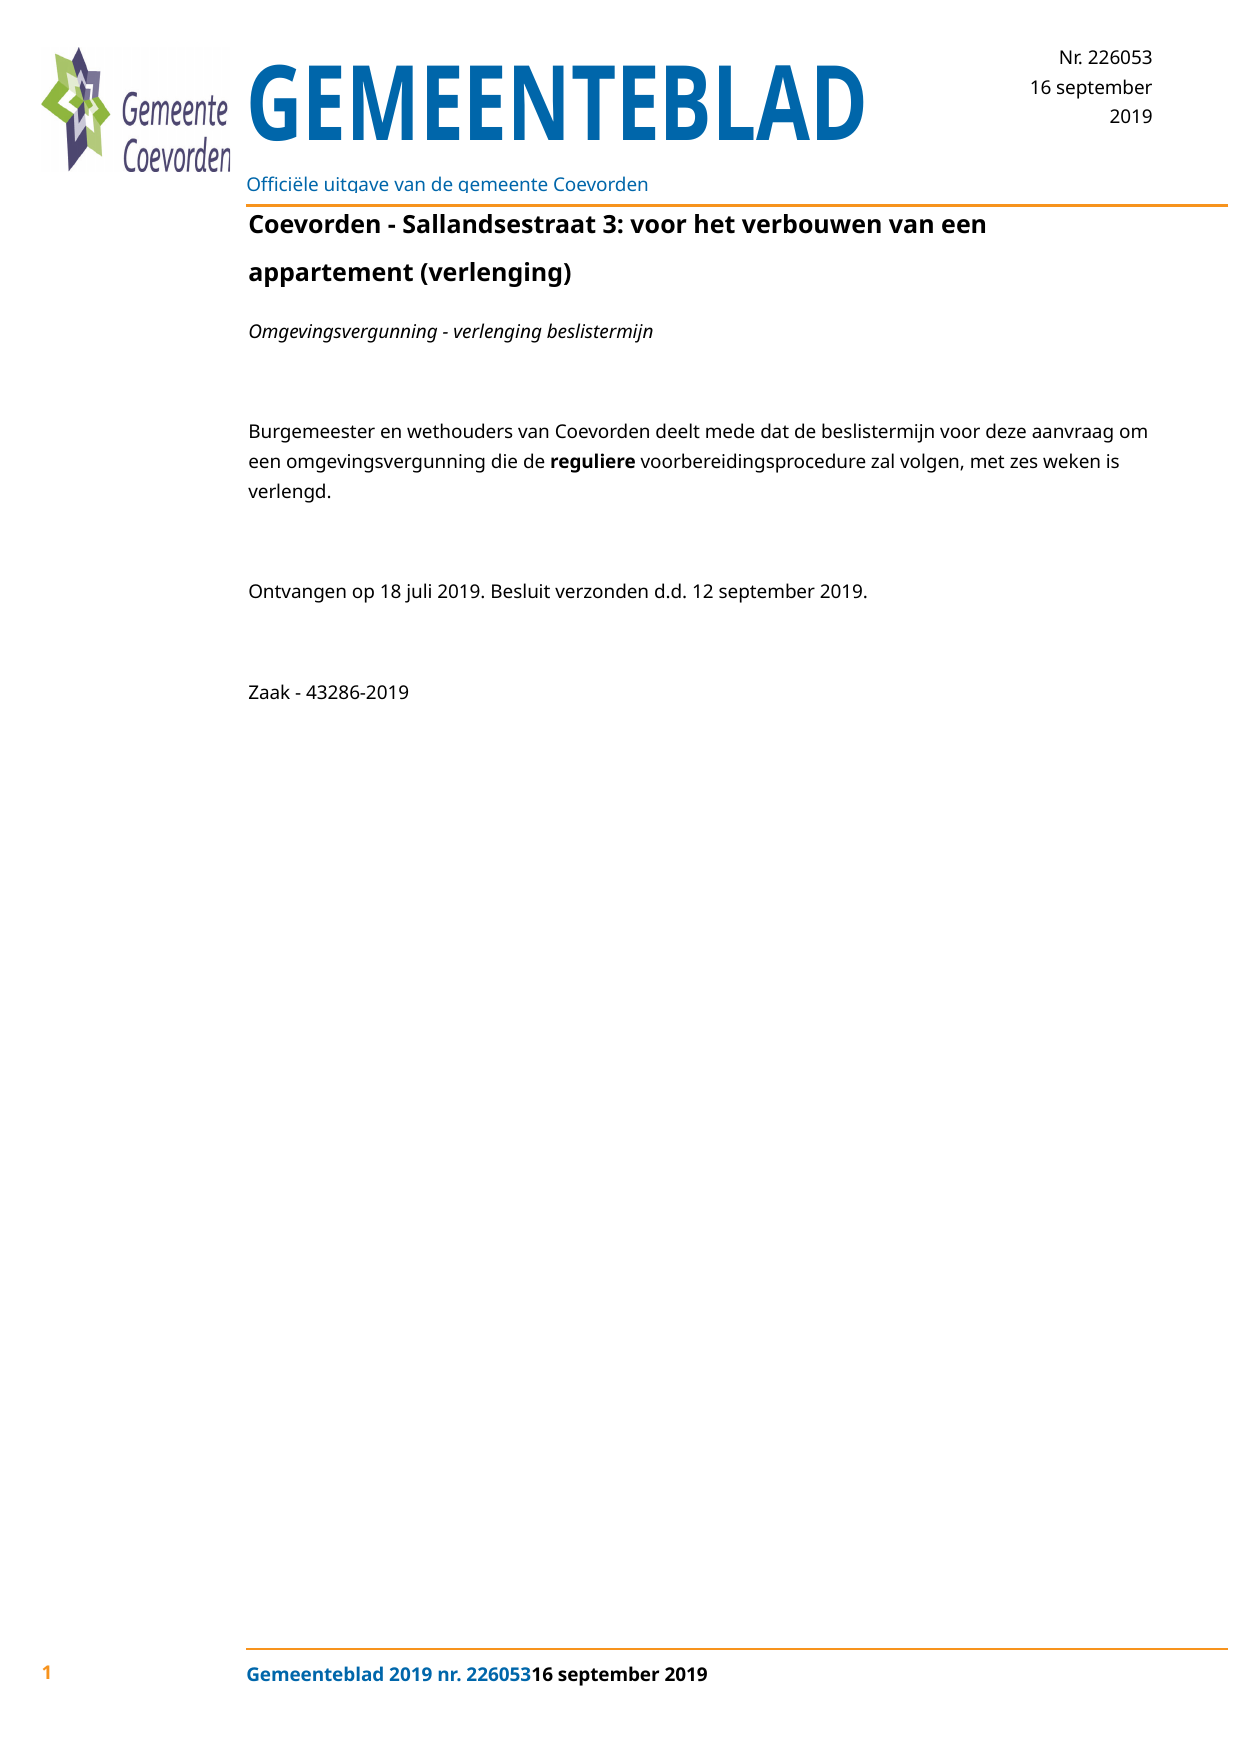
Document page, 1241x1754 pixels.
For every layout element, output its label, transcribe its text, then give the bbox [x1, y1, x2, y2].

picture [41, 47, 231, 172]
text Ontvangen op 18 juli 2019. Besluit verzonden d.d. 12 september 2019. [248, 579, 1152, 604]
text Coevorden - Sallandsestraat 3: voor het verbouwen van een appartement (verlenging) [248, 207, 1152, 288]
text Zaak - 43286-2019 [248, 679, 1152, 705]
text Omgevingsvergunning - verlenging beslistermijn [248, 318, 1152, 344]
text Burgemeester en wethouders van Coevorden deelt mede dat de beslistermijn voor deze aanvraag om een omgevingsvergunning die de reguliere voorbereidingsprocedure zal volgen, met zes weken is verlengd. [248, 419, 1152, 504]
